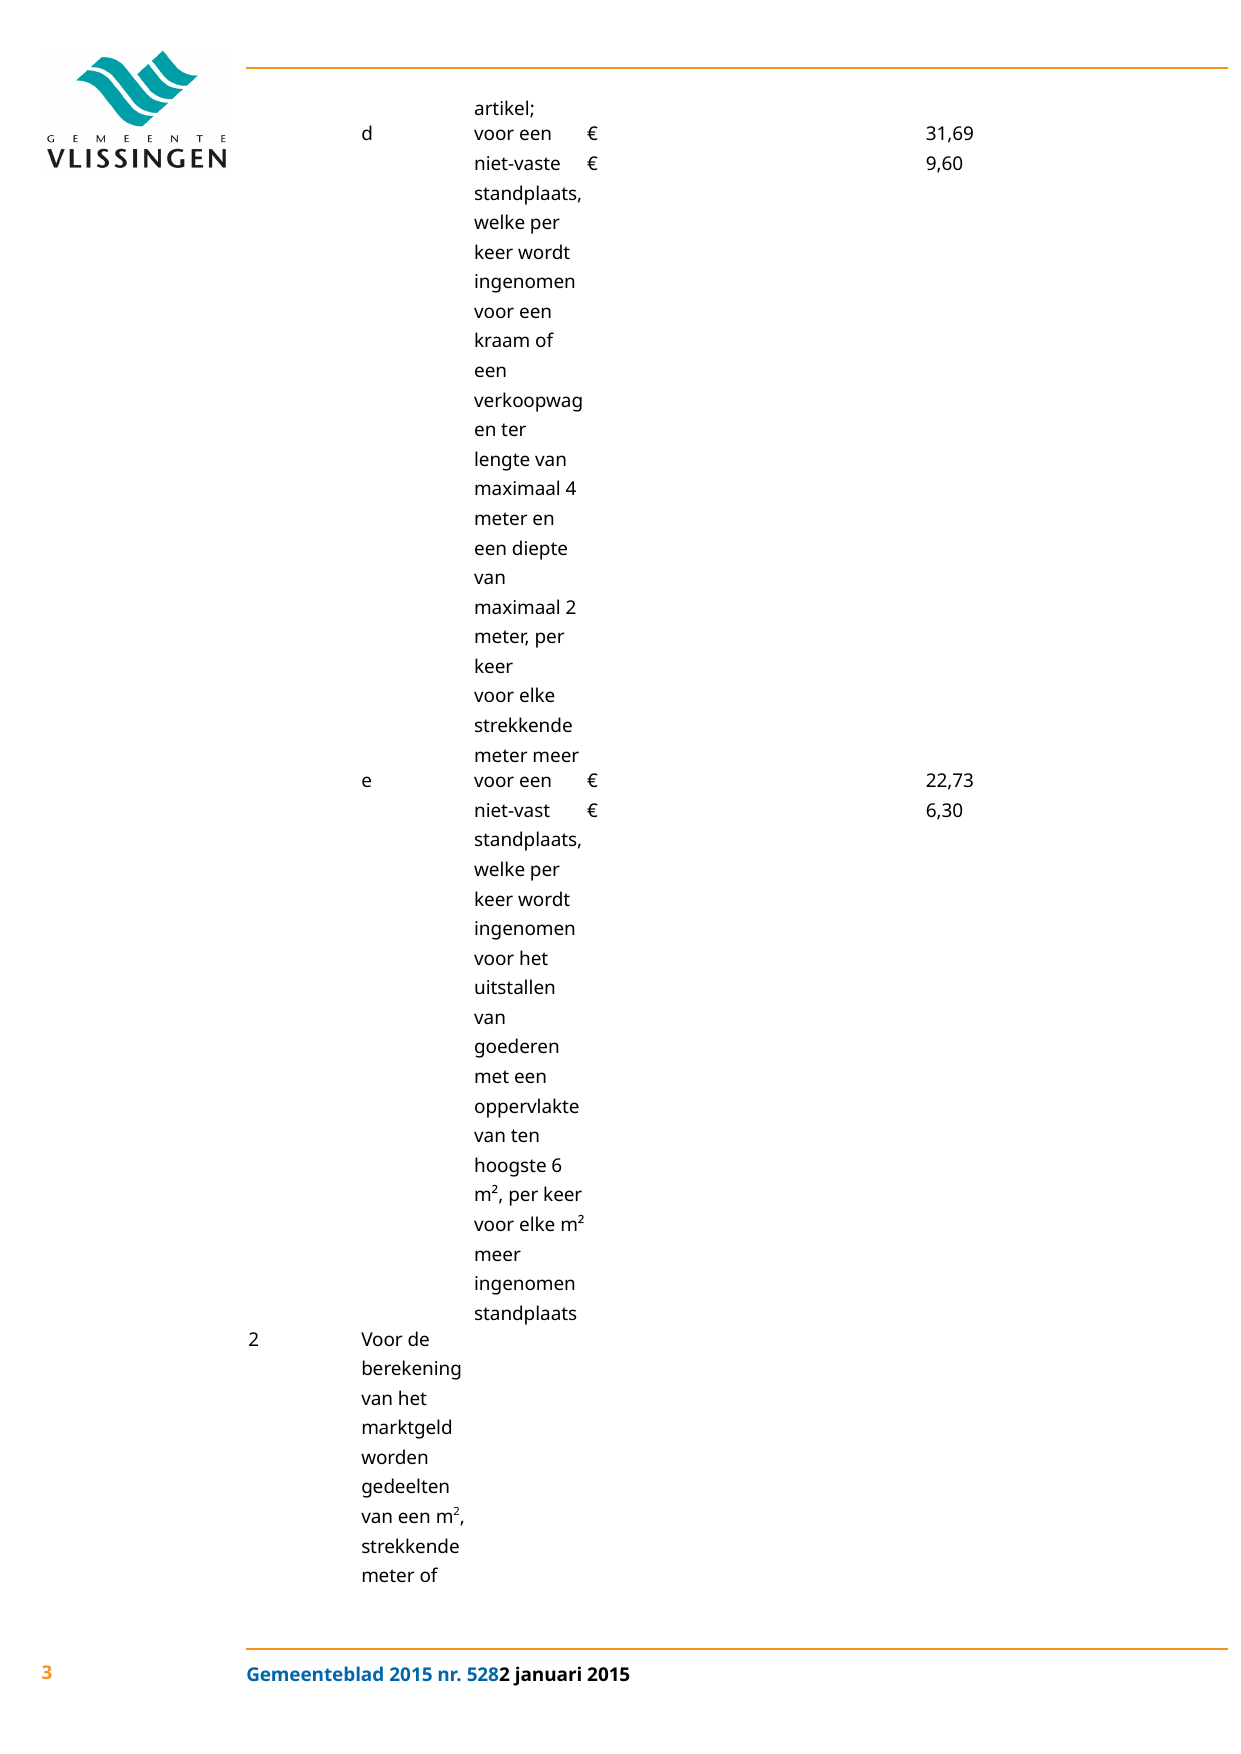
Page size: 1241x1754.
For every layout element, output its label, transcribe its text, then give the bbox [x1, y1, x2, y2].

picture [41, 47, 231, 172]
table_cell [926, 95, 1039, 121]
table_cell [248, 95, 361, 121]
table_cell [361, 95, 474, 121]
table_cell 2 [248, 1326, 361, 1588]
table_cell voor een niet-vaste standplaats, welke per keer wordt ingenomen voor een kraam of een verkoopwagen ter lengte van maximaal 4 meter en een diepte van maximaal 2 meter, per keer voor elke strekkende meter meer [474, 121, 587, 767]
table_cell voor een niet-vast standplaats, welke per keer wordt ingenomen voor het uitstallen van goederen met een oppervlakte van ten hoogste 6 m², per keer voor elke m² meer ingenomen standplaats [474, 768, 587, 1326]
table_cell Voor de berekening van het marktgeld worden gedeelten van een m2, strekkende meter of [361, 1326, 474, 1588]
table_cell [248, 121, 361, 767]
table_cell € € [587, 121, 926, 767]
table_cell € € [587, 768, 926, 1326]
table_cell d [361, 121, 474, 767]
table_cell 31,69 9,60 [926, 121, 1039, 767]
table_cell e [361, 768, 474, 1326]
table_cell 22,73 6,30 [926, 768, 1039, 1326]
table_cell artikel; [474, 95, 587, 121]
table_cell [248, 768, 361, 1326]
table_cell [587, 95, 926, 121]
